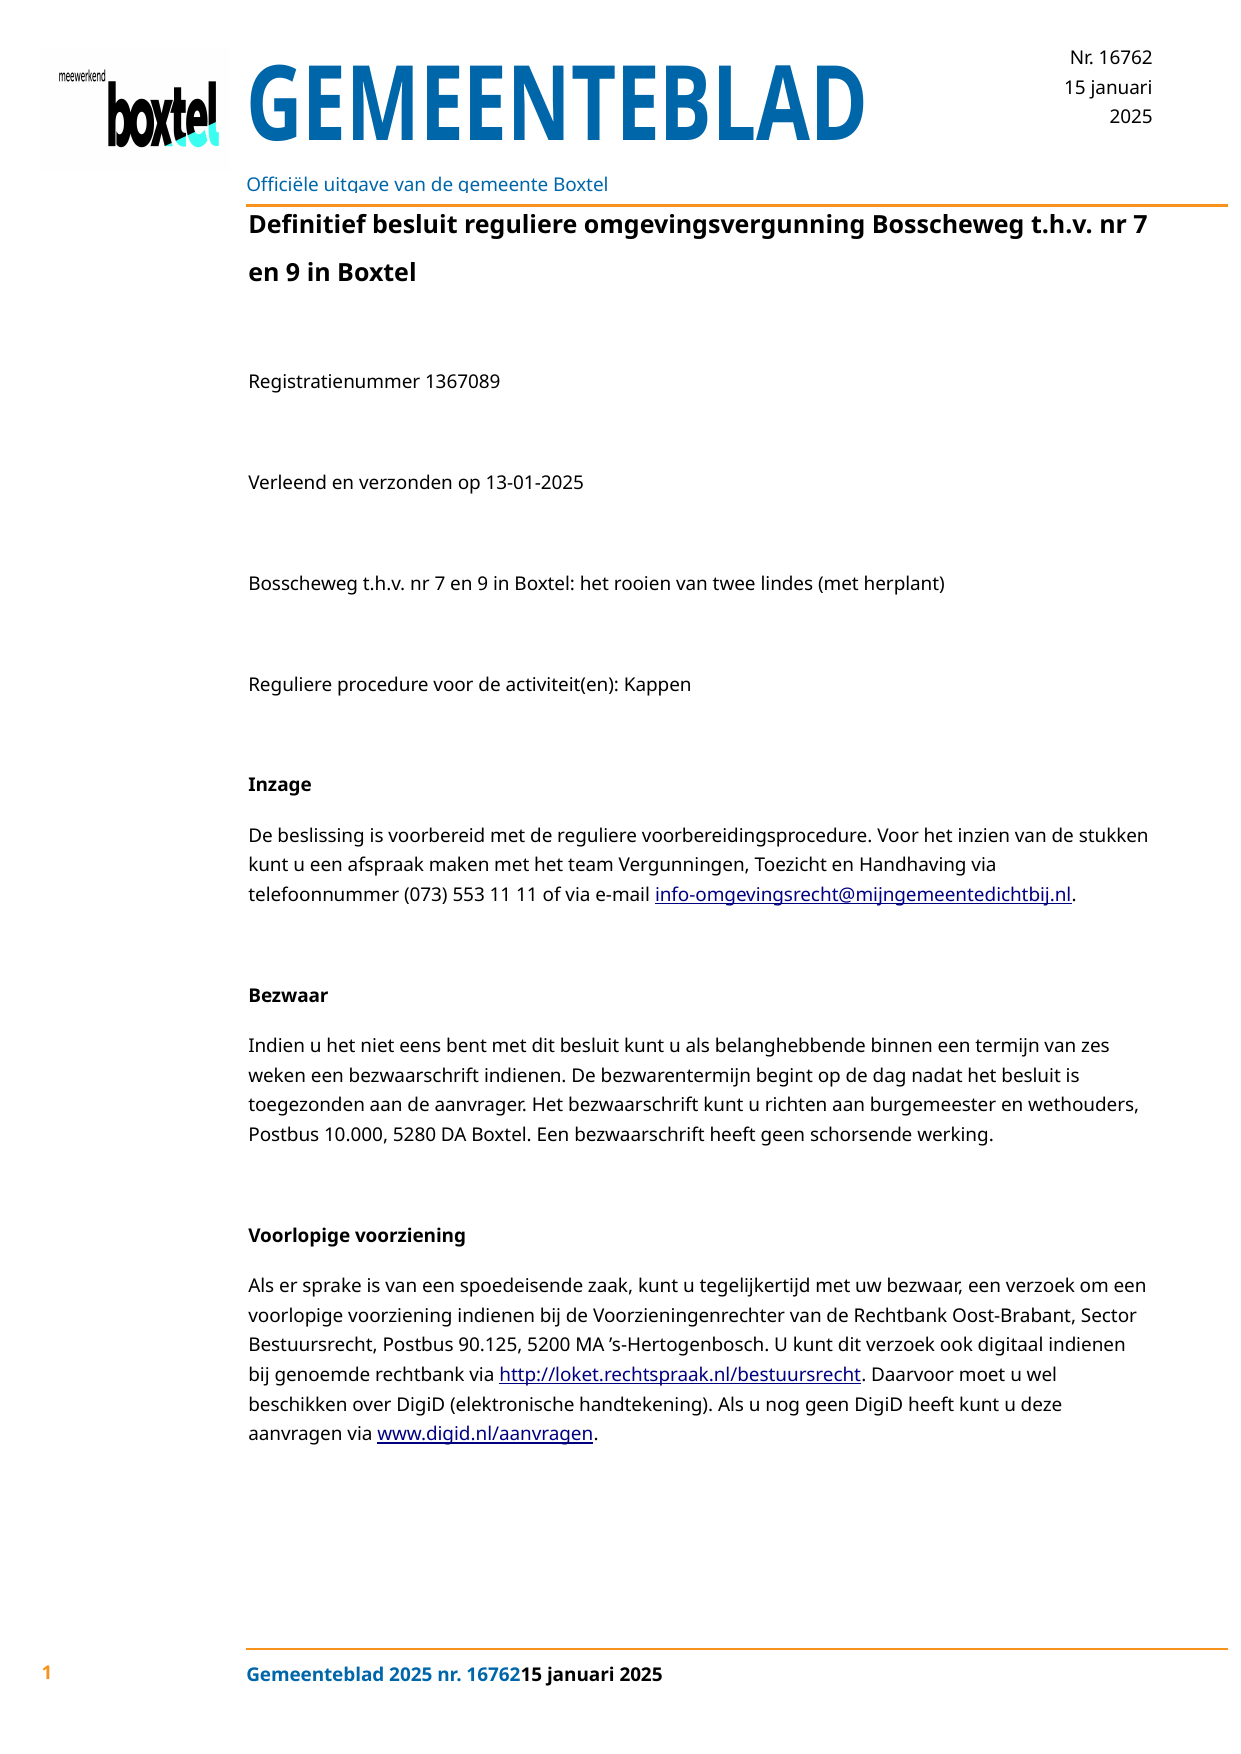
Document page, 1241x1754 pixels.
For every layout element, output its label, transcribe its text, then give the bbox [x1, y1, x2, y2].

text Inzage [248, 772, 1152, 797]
text Bosscheweg t.h.v. nr 7 en 9 in Boxtel: het rooien van twee lindes (met herplant) [248, 570, 1152, 596]
text Voorlopige voorziening [248, 1222, 1152, 1248]
text Definitief besluit reguliere omgevingsvergunning Bosscheweg t.h.v. nr 7 en 9 in Boxtel [248, 207, 1152, 288]
text Bezwaar [248, 982, 1152, 1008]
text Indien u het niet eens bent met dit besluit kunt u als belanghebbende binnen een termijn van zes weken een bezwaarschrift indienen. De bezwarentermijn begint op de dag nadat het besluit is toegezonden aan de aanvrager. Het bezwaarschrift kunt u richten aan burgemeester en wethouders, Postbus 10.000, 5280 DA Boxtel. Een bezwaarschrift heeft geen schorsende werking. [248, 1032, 1152, 1147]
text Verleend en verzonden op 13-01-2025 [248, 469, 1152, 495]
picture [41, 47, 231, 172]
text Reguliere procedure voor de activiteit(en): Kappen [248, 671, 1152, 697]
text Als er sprake is van een spoedeisende zaak, kunt u tegelijkertijd met uw bezwaar, een verzoek om een voorlopige voorziening indienen bij de Voorzieningenrechter van de Rechtbank Oost-Brabant, Sector Bestuursrecht, Postbus 90.125, 5200 MA ’s-Hertogenbosch. U kunt dit verzoek ook digitaal indienen bij genoemde rechtbank via http://loket.rechtspraak.nl/bestuursrecht. Daarvoor moet u wel beschikken over DigiD (elektronische handtekening). Als u nog geen DigiD heeft kunt u deze aanvragen via www.digid.nl/aanvragen. [248, 1272, 1152, 1446]
text De beslissing is voorbereid met de reguliere voorbereidingsprocedure. Voor het inzien van de stukken kunt u een afspraak maken met het team Vergunningen, Toezicht en Handhaving via telefoonnummer (073) 553 11 11 of via e-mail info-omgevingsrecht@mijngemeentedichtbij.nl. [248, 822, 1152, 907]
text Registratienummer 1367089 [248, 368, 1152, 394]
